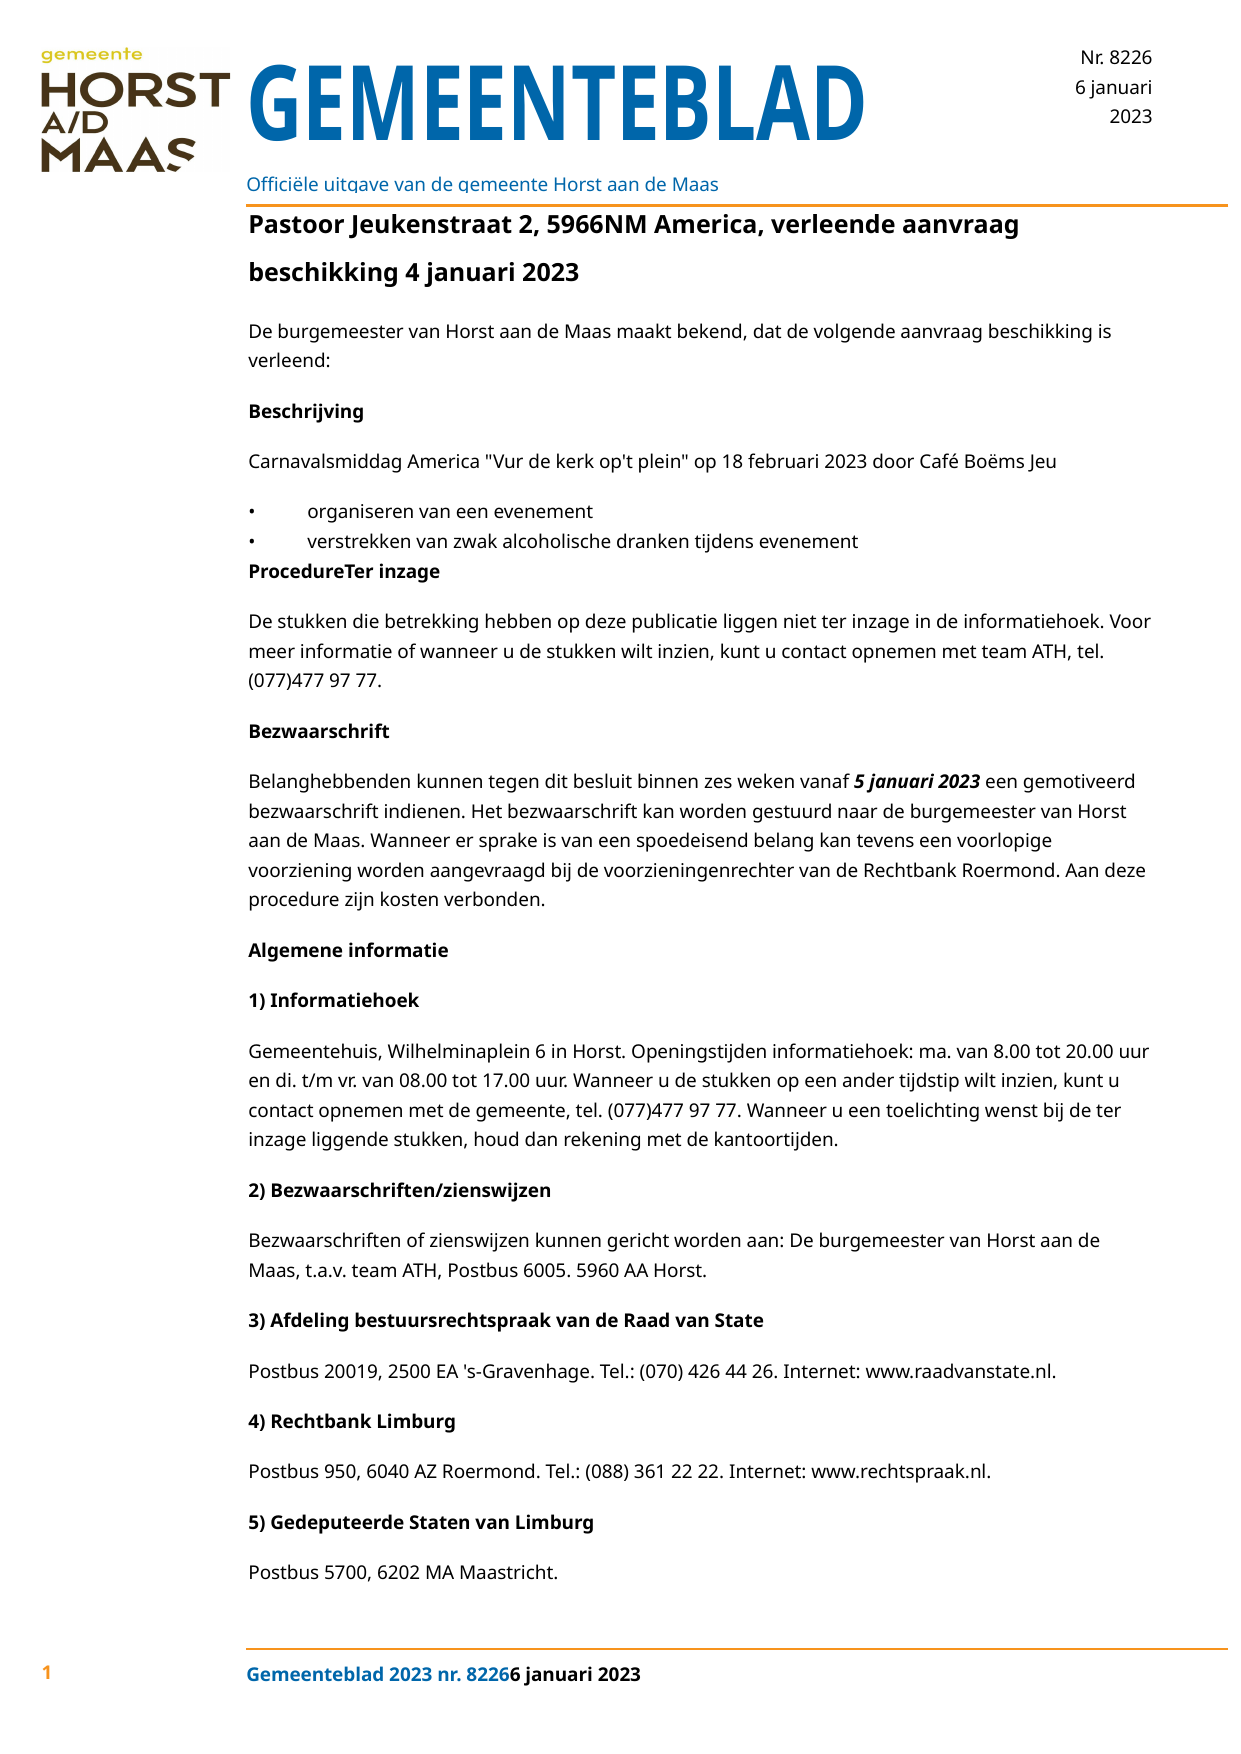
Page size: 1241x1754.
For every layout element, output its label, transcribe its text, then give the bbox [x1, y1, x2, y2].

text Algemene informatie [248, 937, 1152, 963]
text Gemeentehuis, Wilhelminaplein 6 in Horst. Openingstijden informatiehoek: ma. van 8.00 tot 20.00 uur en di. t/m vr. van 08.00 tot 17.00 uur. Wanneer u de stukken op een ander tijdstip wilt inzien, kunt u contact opnemen met de gemeente, tel. (077)477 97 77. Wanneer u een toelichting wenst bij de ter inzage liggende stukken, houd dan rekening met de kantoortijden. [248, 1038, 1152, 1152]
list organiseren van een evenement [248, 499, 1152, 524]
text ProcedureTer inzage [248, 558, 1152, 584]
text De stukken die betrekking hebben op deze publicatie liggen niet ter inzage in de informatiehoek. Voor meer informatie of wanneer u de stukken wilt inzien, kunt u contact opnemen met team ATH, tel. (077)477 97 77. [248, 608, 1152, 693]
list verstrekken van zwak alcoholische dranken tijdens evenement [248, 528, 1152, 554]
text 3) Afdeling bestuursrechtspraak van de Raad van State [248, 1307, 1152, 1333]
text 5) Gedeputeerde Staten van Limburg [248, 1509, 1152, 1535]
text Carnavalsmiddag America "Vur de kerk op't plein" op 18 februari 2023 door Café Boëms Jeu [248, 448, 1152, 474]
text Bezwaarschriften of zienswijzen kunnen gericht worden aan: De burgemeester van Horst aan de Maas, t.a.v. team ATH, Postbus 6005. 5960 AA Horst. [248, 1227, 1152, 1283]
text Belanghebbenden kunnen tegen dit besluit binnen zes weken vanaf 5 januari 2023 een gemotiveerd bezwaarschrift indienen. Het bezwaarschrift kan worden gestuurd naar de burgemeester van Horst aan de Maas. Wanneer er sprake is van een spoedeisend belang kan tevens een voorlopige voorziening worden aangevraagd bij de voorzieningenrechter van de Rechtbank Roermond. Aan deze procedure zijn kosten verbonden. [248, 768, 1152, 912]
text Beschrijving [248, 398, 1152, 424]
picture [41, 47, 231, 172]
text 2) Bezwaarschriften/zienswijzen [248, 1177, 1152, 1203]
text Postbus 950, 6040 AZ Roermond. Tel.: (088) 361 22 22. Internet: www.rechtspraak.nl. [248, 1459, 1152, 1484]
text De burgemeester van Horst aan de Maas maakt bekend, dat de volgende aanvraag beschikking is verleend: [248, 318, 1152, 373]
text 1) Informatiehoek [248, 987, 1152, 1013]
text Bezwaarschrift [248, 718, 1152, 744]
text 4) Rechtbank Limburg [248, 1408, 1152, 1434]
text Pastoor Jeukenstraat 2, 5966NM America, verleende aanvraag beschikking 4 januari 2023 [248, 207, 1152, 288]
text Postbus 5700, 6202 MA Maastricht. [248, 1559, 1152, 1585]
text Postbus 20019, 2500 EA 's-Gravenhage. Tel.: (070) 426 44 26. Internet: www.raadvanstate.nl. [248, 1358, 1152, 1384]
